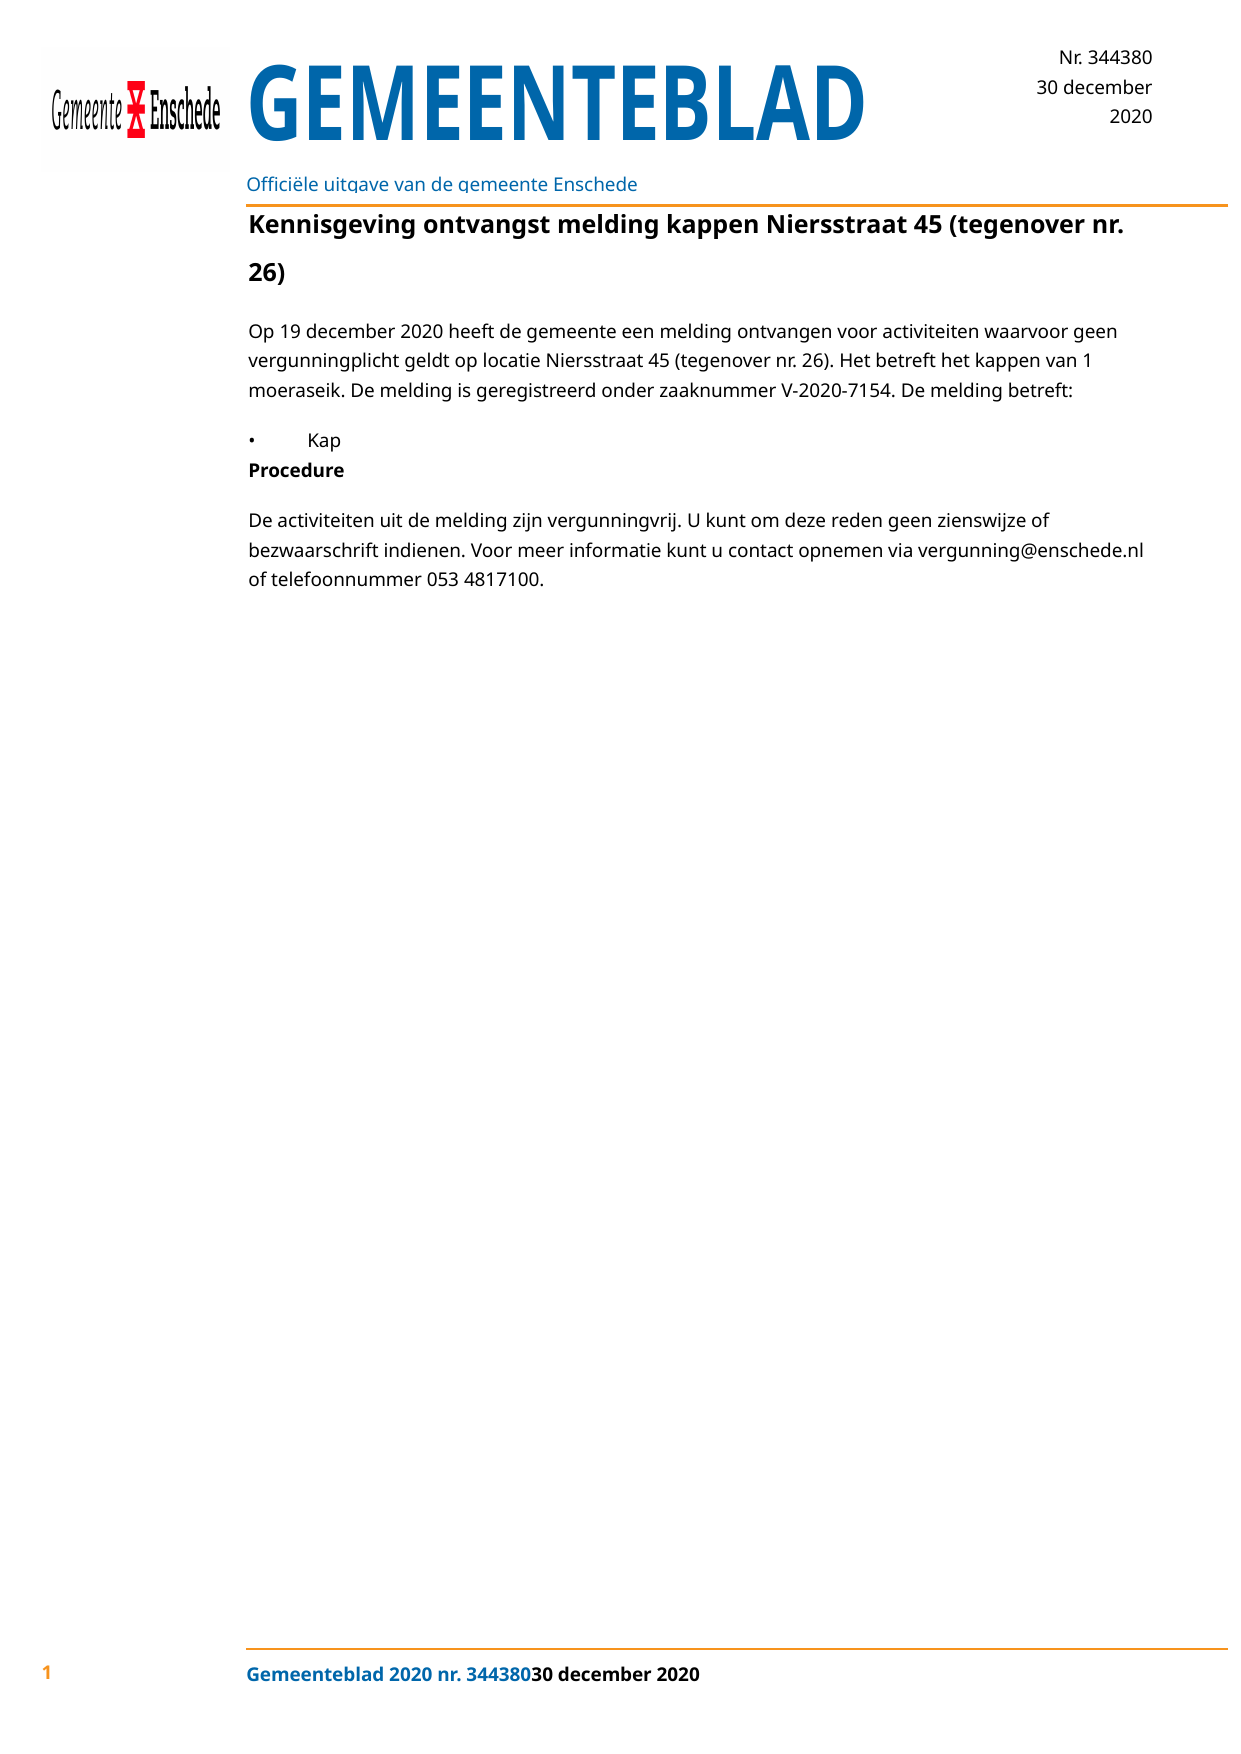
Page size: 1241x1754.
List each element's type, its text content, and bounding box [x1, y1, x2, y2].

text Kennisgeving ontvangst melding kappen Niersstraat 45 (tegenover nr. 26) [248, 207, 1152, 288]
picture [41, 47, 231, 172]
text De activiteiten uit de melding zijn vergunningvrij. U kunt om deze reden geen zienswijze of bezwaarschrift indienen. Voor meer informatie kunt u contact opnemen via vergunning@enschede.nl of telefoonnummer 053 4817100. [248, 507, 1152, 592]
text Procedure [248, 457, 1152, 483]
list Kap [248, 427, 1152, 453]
text Op 19 december 2020 heeft de gemeente een melding ontvangen voor activiteiten waarvoor geen vergunningplicht geldt op locatie Niersstraat 45 (tegenover nr. 26). Het betreft het kappen van 1 moeraseik. De melding is geregistreerd onder zaaknummer V-2020-7154. De melding betreft: [248, 318, 1152, 403]
